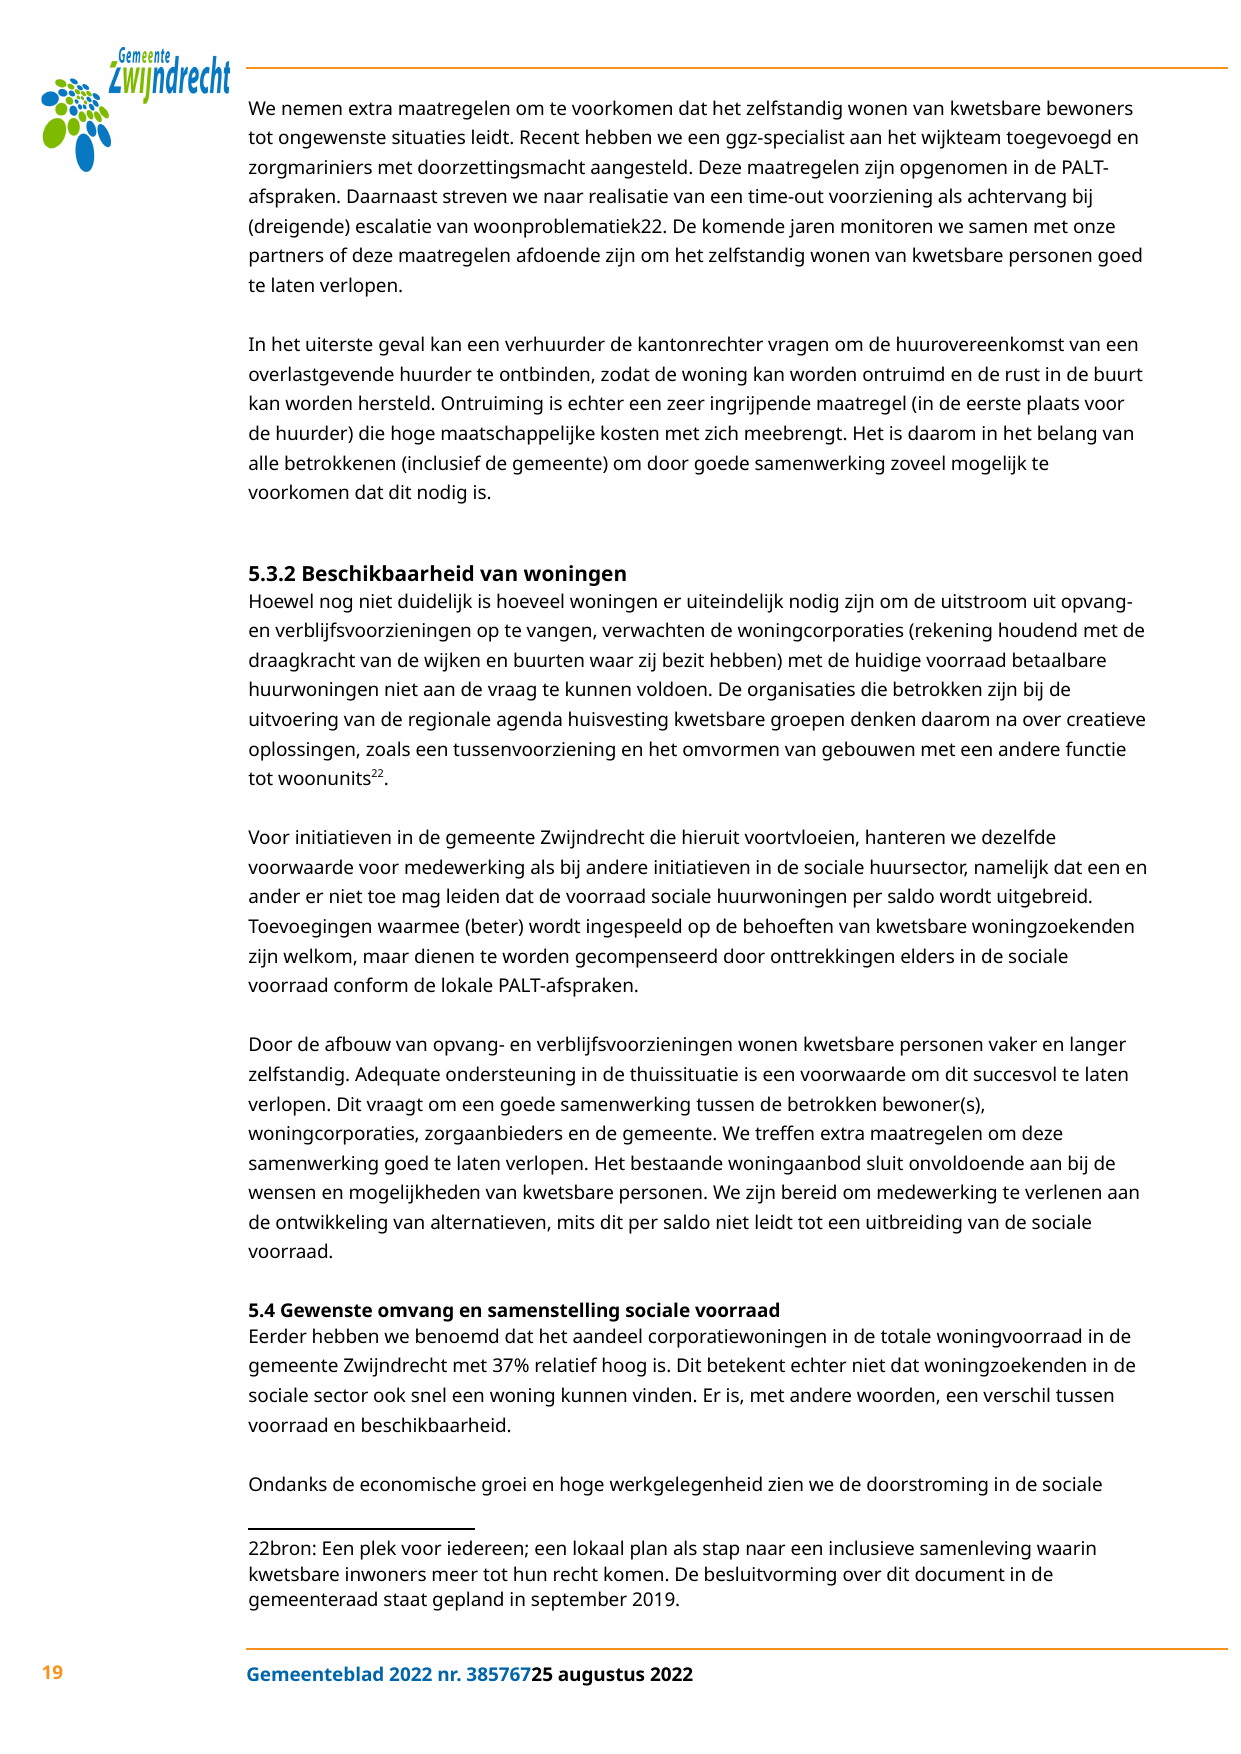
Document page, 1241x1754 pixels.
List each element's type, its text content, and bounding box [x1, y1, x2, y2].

picture [41, 47, 231, 172]
text Hoewel nog niet duidelijk is hoeveel woningen er uiteindelijk nodig zijn om de uitstroom uit opvang- en verblijfsvoorzieningen op te vangen, verwachten de woningcorporaties (rekening houdend met de draagkracht van de wijken en buurten waar zij bezit hebben) met de huidige voorraad betaalbare huurwoningen niet aan de vraag te kunnen voldoen. De organisaties die betrokken zijn bij de uitvoering van de regionale agenda huisvesting kwetsbare groepen denken daarom na over creatieve oplossingen, zoals een tussenvoorziening en het omvormen van gebouwen met een andere functie tot woonunits. [248, 588, 1152, 791]
text Toevoegingen waarmee (beter) wordt ingespeeld op de behoeften van kwetsbare woningzoekenden zijn welkom, maar dienen te worden gecompenseerd door onttrekkingen elders in de sociale voorraad conform de lokale PALT-afspraken. [248, 913, 1152, 998]
text Ondanks de economische groei en hoge werkgelegenheid zien we de doorstroming in de sociale [248, 1471, 1152, 1497]
table_header Door de afbouw van opvang- en verblijfsvoorzieningen wonen kwetsbare personen vaker en langer zelfstandig. Adequate ondersteuning in de thuissituatie is een voorwaarde om dit succesvol te laten verlopen. Dit vraagt om een goede samenwerking tussen de betrokken bewoner(s), woningcorporaties, zorgaanbieders en de gemeente. We treffen extra maatregelen om deze samenwerking goed te laten verlopen. Het bestaande woningaanbod sluit onvoldoende aan bij de wensen en mogelijkheden van kwetsbare personen. We zijn bereid om medewerking te verlenen aan de ontwikkeling van alternatieven, mits dit per saldo niet leidt tot een uitbreiding van de sociale voorraad. [248, 1032, 1152, 1264]
text In het uiterste geval kan een verhuurder de kantonrechter vragen om de huurovereenkomst van een overlastgevende huurder te ontbinden, zodat de woning kan worden ontruimd en de rust in de buurt kan worden hersteld. Ontruiming is echter een zeer ingrijpende maatregel (in de eerste plaats voor de huurder) die hoge maatschappelijke kosten met zich meebrengt. Het is daarom in het belang van alle betrokkenen (inclusief de gemeente) om door goede samenwerking zoveel mogelijk te voorkomen dat dit nodig is. [248, 331, 1152, 505]
text Voor initiatieven in de gemeente Zwijndrecht die hieruit voortvloeien, hanteren we dezelfde voorwaarde voor medewerking als bij andere initiatieven in de sociale huursector, namelijk dat een en ander er niet toe mag leiden dat de voorraad sociale huurwoningen per saldo wordt uitgebreid. [248, 824, 1152, 909]
text 5.3.2 Beschikbaarheid van woningen [248, 559, 1152, 588]
text bron: Een plek voor iedereen; een lokaal plan als stap naar een inclusieve samenleving waarin kwetsbare inwoners meer tot hun recht komen. De besluitvorming over dit document in de gemeenteraad staat gepland in september 2019. [248, 1535, 1152, 1612]
text We nemen extra maatregelen om te voorkomen dat het zelfstandig wonen van kwetsbare bewoners tot ongewenste situaties leidt. Recent hebben we een ggz-specialist aan het wijkteam toegevoegd en zorgmariniers met doorzettingsmacht aangesteld. Deze maatregelen zijn opgenomen in de PALT- afspraken. Daarnaast streven we naar realisatie van een time-out voorziening als achtervang bij (dreigende) escalatie van woonproblematiek22. De komende jaren monitoren we samen met onze partners of deze maatregelen afdoende zijn om het zelfstandig wonen van kwetsbare personen goed te laten verlopen. [248, 95, 1152, 298]
text 5.4 Gewenste omvang en samenstelling sociale voorraad [248, 1297, 1152, 1323]
text Eerder hebben we benoemd dat het aandeel corporatiewoningen in de totale woningvoorraad in de gemeente Zwijndrecht met 37% relatief hoog is. Dit betekent echter niet dat woningzoekenden in de sociale sector ook snel een woning kunnen vinden. Er is, met andere woorden, een verschil tussen voorraad en beschikbaarheid. [248, 1323, 1152, 1437]
